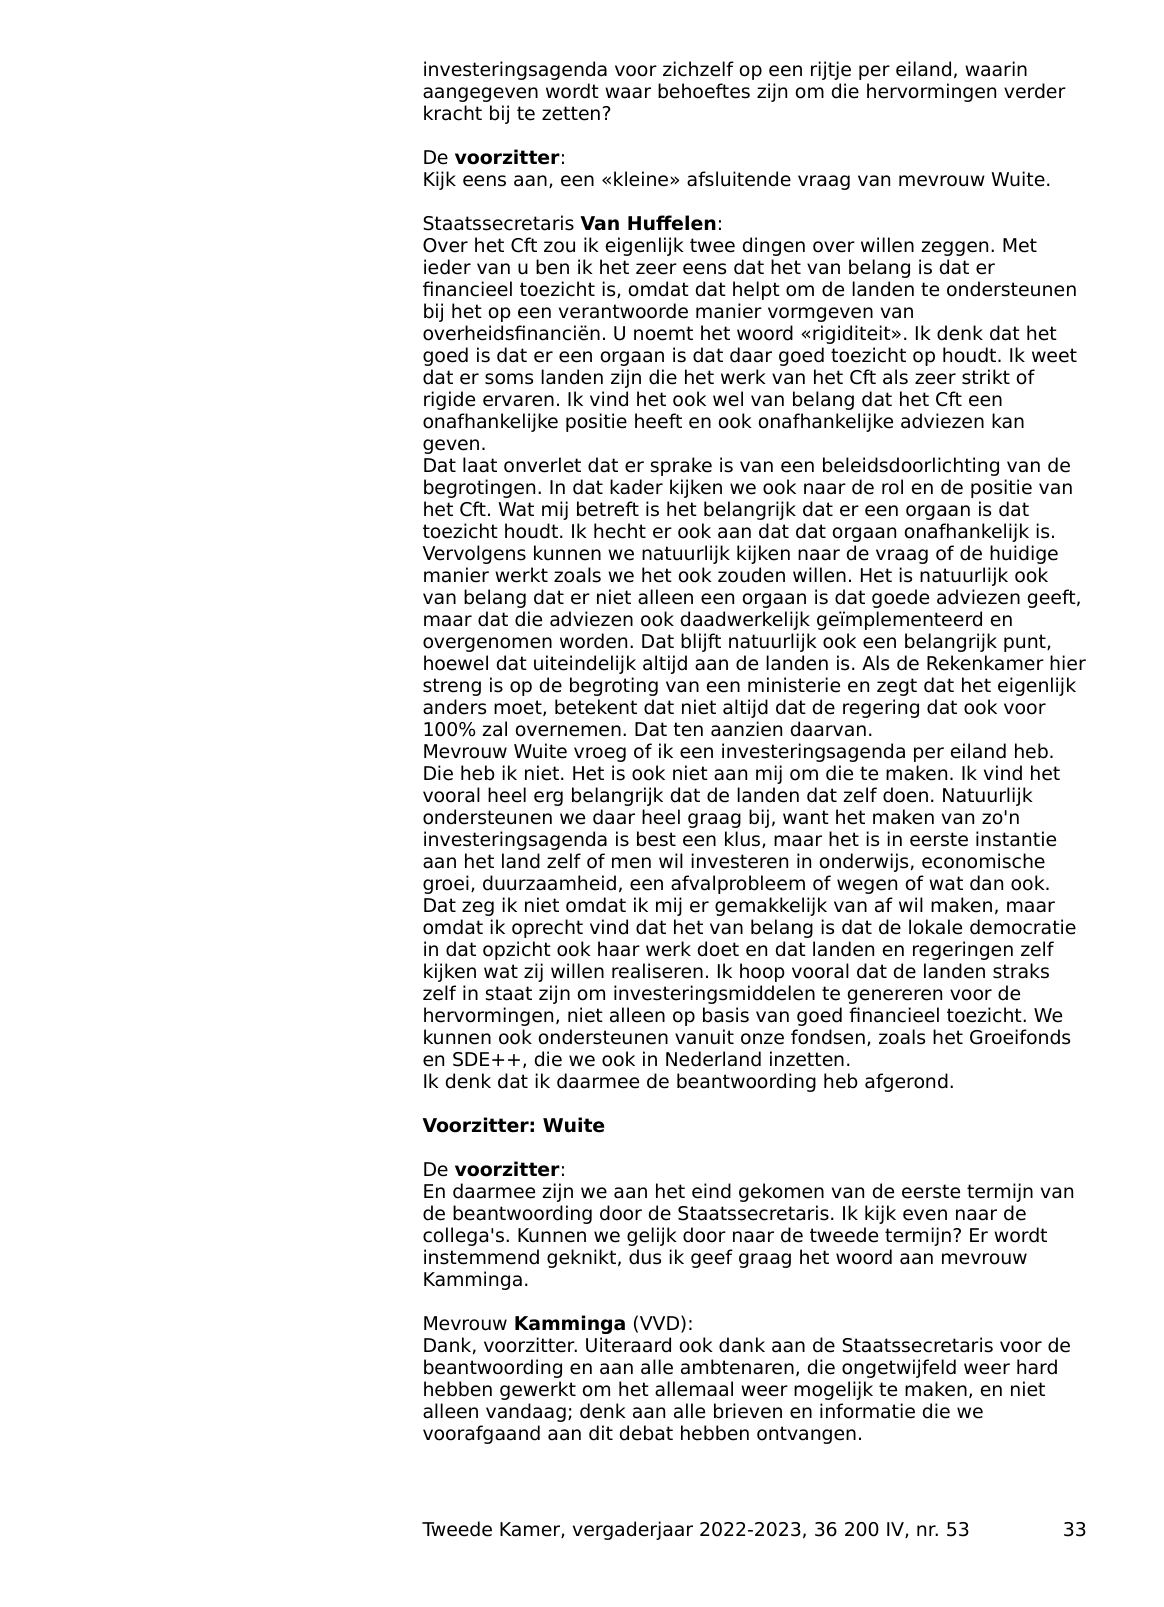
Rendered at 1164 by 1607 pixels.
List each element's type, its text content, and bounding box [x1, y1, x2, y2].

text Over het Cft zou ik eigenlijk twee dingen over willen zeggen. Met ieder van u ben ik het zeer eens dat het van belang is dat er financieel toezicht is, omdat dat helpt om de landen te ondersteunen bij het op een verantwoorde manier vormgeven van overheidsfinanciën. U noemt het woord «rigiditeit». Ik denk dat het goed is dat er een orgaan is dat daar goed toezicht op houdt. Ik weet dat er soms landen zijn die het werk van het Cft als zeer strikt of rigide ervaren. Ik vind het ook wel van belang dat het Cft een onafhankelijke positie heeft en ook onafhankelijke adviezen kan geven. [422, 235, 1087, 455]
text investeringsagenda voor zichzelf op een rijtje per eiland, waarin aangegeven wordt waar behoeftes zijn om die hervormingen verder kracht bij te zetten? [422, 59, 1087, 125]
text Mevrouw Kamminga (VVD): [422, 1313, 1087, 1335]
text De voorzitter: [422, 1159, 1087, 1181]
text Ik denk dat ik daarmee de beantwoording heb afgerond. [422, 1071, 1087, 1092]
text En daarmee zijn we aan het eind gekomen van de eerste termijn van de beantwoording door de Staatssecretaris. Ik kijk even naar de collega's. Kunnen we gelijk door naar de tweede termijn? Er wordt instemmend geknikt, dus ik geef graag het woord aan mevrouw Kamminga. [422, 1181, 1087, 1291]
text Dank, voorzitter. Uiteraard ook dank aan de Staatssecretaris voor de beantwoording en aan alle ambtenaren, die ongetwijfeld weer hard hebben gewerkt om het allemaal weer mogelijk te maken, en niet alleen vandaag; denk aan alle brieven en informatie die we voorafgaand aan dit debat hebben ontvangen. [422, 1335, 1087, 1445]
subtitle Voorzitter: Wuite [422, 1115, 1087, 1137]
text Dat laat onverlet dat er sprake is van een beleidsdoorlichting van de begrotingen. In dat kader kijken we ook naar de rol en de positie van het Cft. Wat mij betreft is het belangrijk dat er een orgaan is dat toezicht houdt. Ik hecht er ook aan dat dat orgaan onafhankelijk is. Vervolgens kunnen we natuurlijk kijken naar de vraag of de huidige manier werkt zoals we het ook zouden willen. Het is natuurlijk ook van belang dat er niet alleen een orgaan is dat goede adviezen geeft, maar dat die adviezen ook daadwerkelijk geïmplementeerd en overgenomen worden. Dat blijft natuurlijk ook een belangrijk punt, hoewel dat uiteindelijk altijd aan de landen is. Als de Rekenkamer hier streng is op de begroting van een ministerie en zegt dat het eigenlijk anders moet, betekent dat niet altijd dat de regering dat ook voor 100% zal overnemen. Dat ten aanzien daarvan. [422, 455, 1087, 741]
text De voorzitter: [422, 147, 1087, 169]
text Staatssecretaris Van Huffelen: [422, 213, 1087, 235]
text Kijk eens aan, een «kleine» afsluitende vraag van mevrouw Wuite. [422, 169, 1087, 191]
text Mevrouw Wuite vroeg of ik een investeringsagenda per eiland heb. Die heb ik niet. Het is ook niet aan mij om die te maken. Ik vind het vooral heel erg belangrijk dat de landen dat zelf doen. Natuurlijk ondersteunen we daar heel graag bij, want het maken van zo'n investeringsagenda is best een klus, maar het is in eerste instantie aan het land zelf of men wil investeren in onderwijs, economische groei, duurzaamheid, een afvalprobleem of wegen of wat dan ook. Dat zeg ik niet omdat ik mij er gemakkelijk van af wil maken, maar omdat ik oprecht vind dat het van belang is dat de lokale democratie in dat opzicht ook haar werk doet en dat landen en regeringen zelf kijken wat zij willen realiseren. Ik hoop vooral dat de landen straks zelf in staat zijn om investeringsmiddelen te genereren voor de hervormingen, niet alleen op basis van goed financieel toezicht. We kunnen ook ondersteunen vanuit onze fondsen, zoals het Groeifonds en SDE++, die we ook in Nederland inzetten. [422, 741, 1087, 1071]
